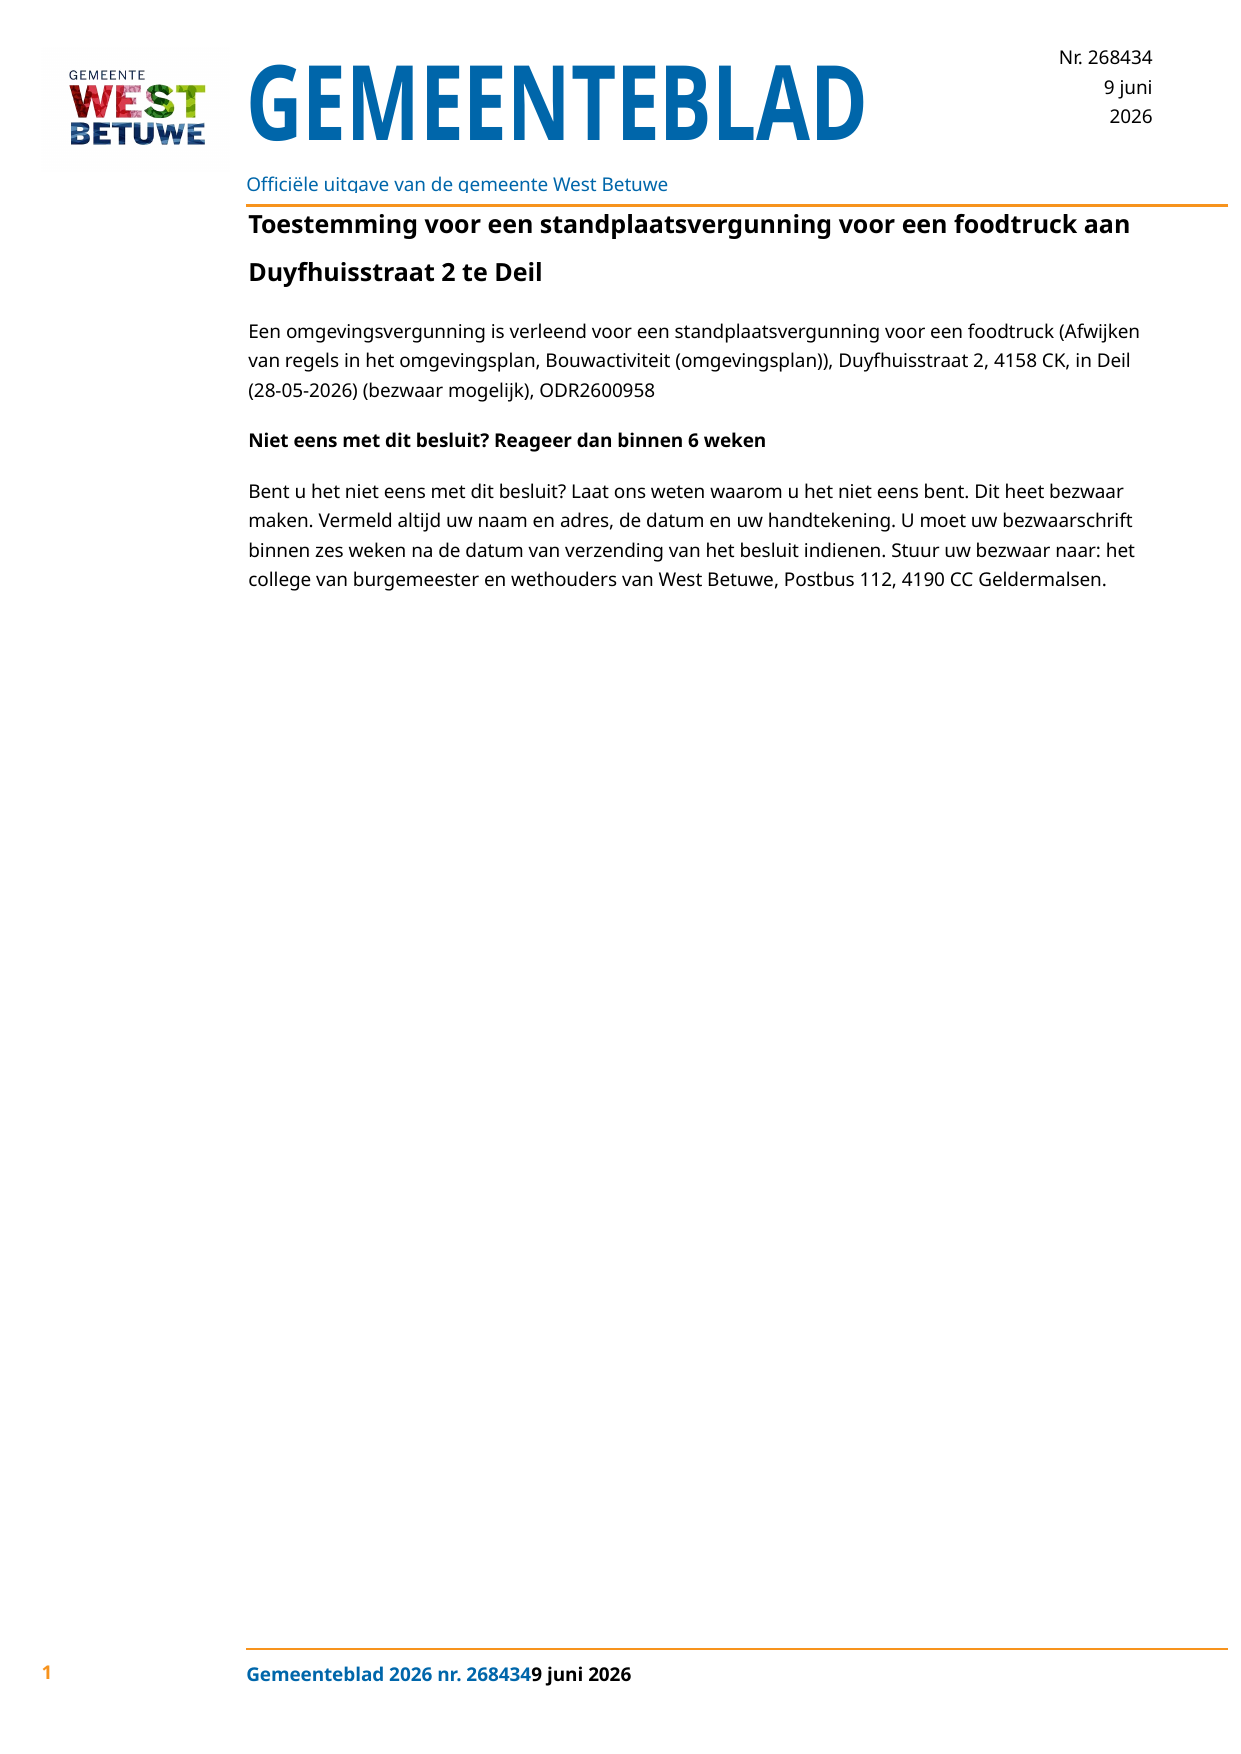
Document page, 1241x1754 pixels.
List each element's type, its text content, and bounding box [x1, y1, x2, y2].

text Een omgevingsvergunning is verleend voor een standplaatsvergunning voor een foodtruck (Afwijken van regels in het omgevingsplan, Bouwactiviteit (omgevingsplan)), Duyfhuisstraat 2, 4158 CK, in Deil (28-05-2026) (bezwaar mogelijk), ODR2600958 [248, 318, 1152, 403]
text Niet eens met dit besluit? Reageer dan binnen 6 weken [248, 427, 1152, 453]
text Toestemming voor een standplaatsvergunning voor een foodtruck aan Duyfhuisstraat 2 te Deil [248, 207, 1152, 288]
picture [41, 47, 231, 172]
text Bent u het niet eens met dit besluit? Laat ons weten waarom u het niet eens bent. Dit heet bezwaar maken. Vermeld altijd uw naam en adres, de datum en uw handtekening. U moet uw bezwaarschrift binnen zes weken na de datum van verzending van het besluit indienen. Stuur uw bezwaar naar: het college van burgemeester en wethouders van West Betuwe, Postbus 112, 4190 CC Geldermalsen. [248, 478, 1152, 592]
